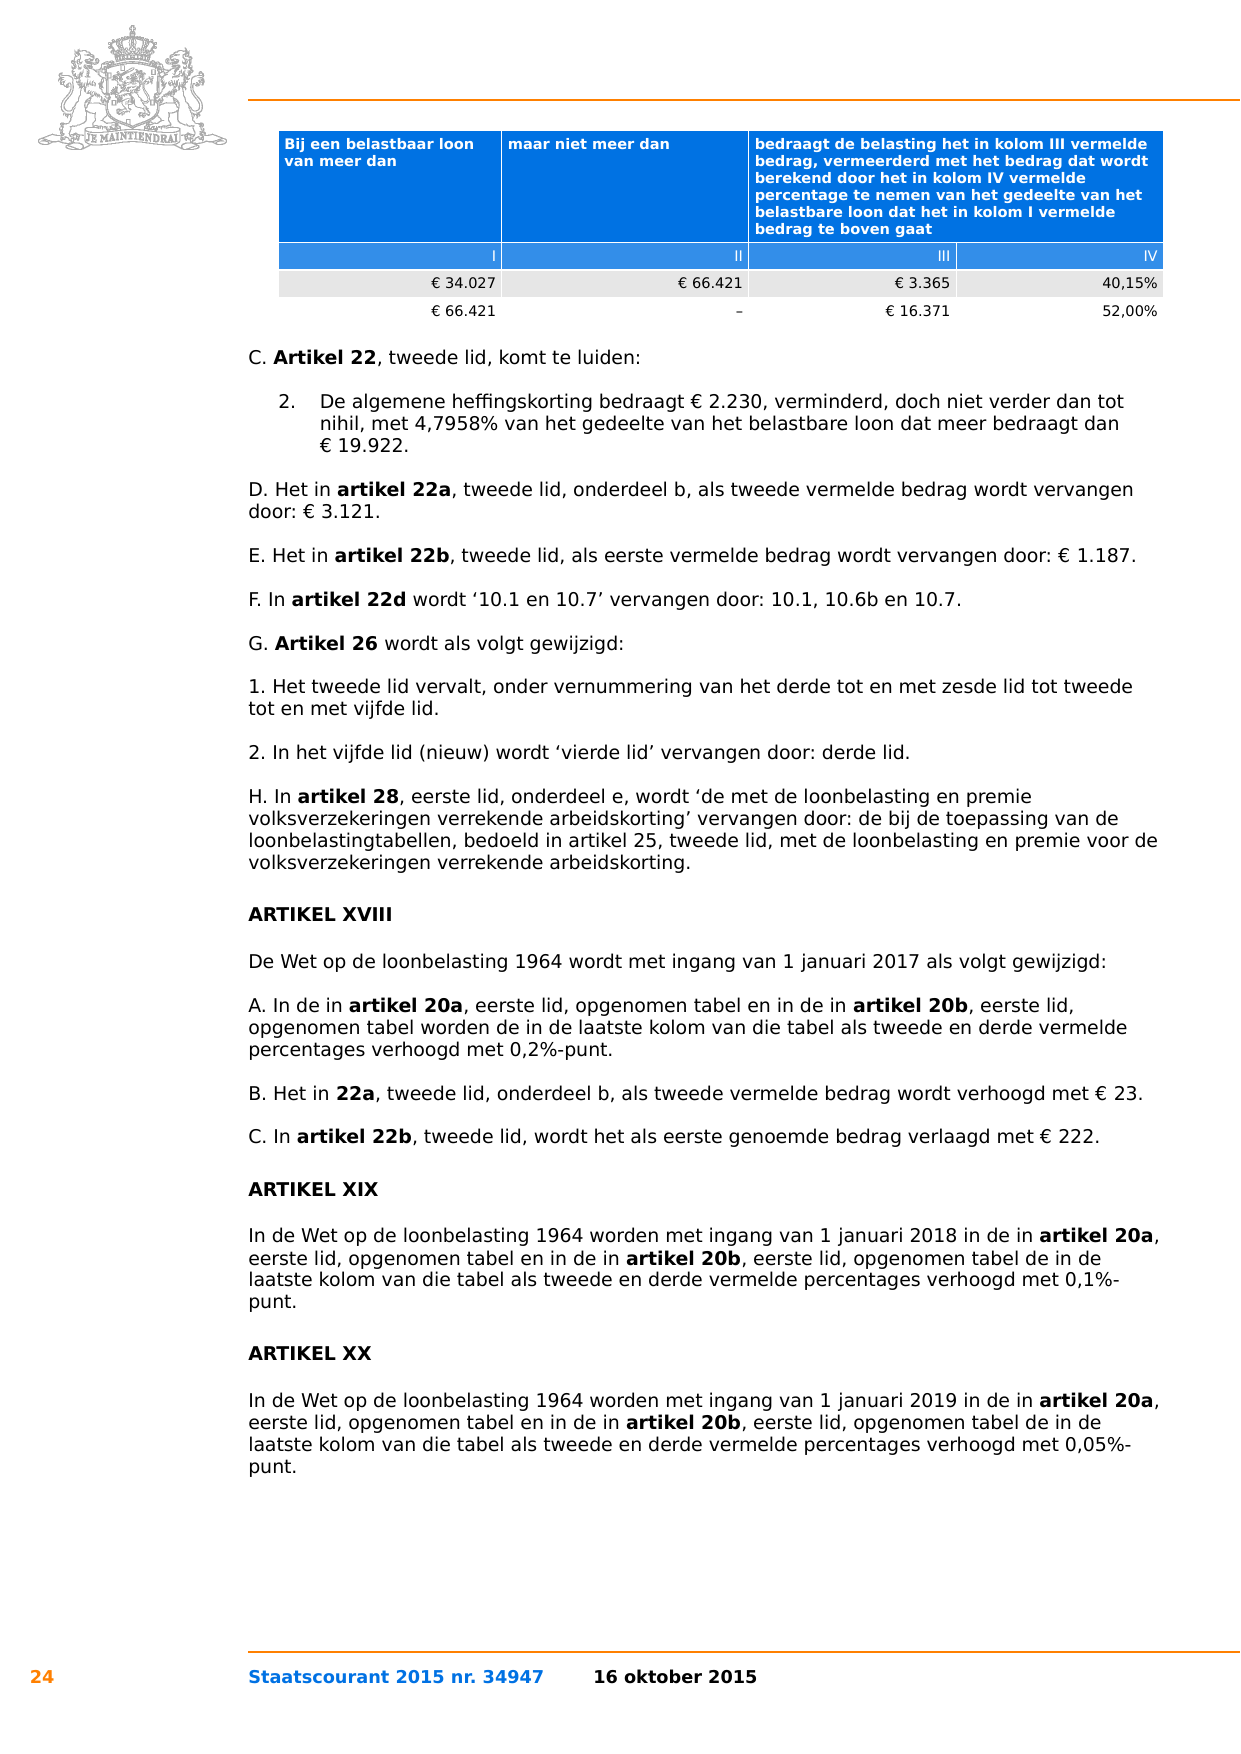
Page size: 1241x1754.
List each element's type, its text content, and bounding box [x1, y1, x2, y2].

table_cell II [502, 243, 748, 269]
table_header maar niet meer dan [502, 131, 748, 242]
text 2. De algemene heffingskorting bedraagt € 2.230, verminderd, doch niet verder dan tot nihil, met 4,7958% van het gedeelte van het belastbare loon dat meer bedraagt dan € 19.922. [278, 391, 1163, 457]
table_cell – [502, 298, 748, 324]
text G. Artikel 26 wordt als volgt gewijzigd: [248, 632, 1163, 654]
text 1. Het tweede lid vervalt, onder vernummering van het derde tot en met zesde lid tot tweede tot en met vijfde lid. [248, 676, 1163, 720]
table_cell € 66.421 [502, 271, 748, 297]
subtitle ARTIKEL XVIII [248, 904, 1163, 926]
subtitle ARTIKEL XIX [248, 1178, 1163, 1200]
text De Wet op de loonbelasting 1964 wordt met ingang van 1 januari 2017 als volgt gewijzigd: [248, 951, 1163, 973]
table_cell € 34.027 [279, 271, 501, 297]
text 2. In het vijfde lid (nieuw) wordt ‘vierde lid’ vervangen door: derde lid. [248, 742, 1163, 764]
text C. In artikel 22b, tweede lid, wordt het als eerste genoemde bedrag verlaagd met € 222. [248, 1126, 1163, 1148]
text In de Wet op de loonbelasting 1964 worden met ingang van 1 januari 2019 in de in artikel 20a, eerste lid, opgenomen tabel en in de in artikel 20b, eerste lid, opgenomen tabel de in de laatste kolom van die tabel als tweede en derde vermelde percentages verhoogd met 0,05%-punt. [248, 1390, 1163, 1478]
text A. In de in artikel 20a, eerste lid, opgenomen tabel en in de in artikel 20b, eerste lid, opgenomen tabel worden de in de laatste kolom van die tabel als tweede en derde vermelde percentages verhoogd met 0,2%-punt. [248, 995, 1163, 1061]
text B. Het in 22a, tweede lid, onderdeel b, als tweede vermelde bedrag wordt verhoogd met € 23. [248, 1083, 1163, 1104]
text H. In artikel 28, eerste lid, onderdeel e, wordt ‘de met de loonbelasting en premie volksverzekeringen verrekende arbeidskorting’ vervangen door: de bij de toepassing van de loonbelastingtabellen, bedoeld in artikel 25, tweede lid, met de loonbelasting en premie voor de volksverzekeringen verrekende arbeidskorting. [248, 786, 1163, 874]
picture [38, 25, 227, 150]
text F. In artikel 22d wordt ‘10.1 en 10.7’ vervangen door: 10.1, 10.6b en 10.7. [248, 589, 1163, 611]
table_cell € 66.421 [279, 298, 501, 324]
table_header Bij een belastbaar loon van meer dan [279, 131, 501, 242]
text In de Wet op de loonbelasting 1964 worden met ingang van 1 januari 2018 in de in artikel 20a, eerste lid, opgenomen tabel en in de in artikel 20b, eerste lid, opgenomen tabel de in de laatste kolom van die tabel als tweede en derde vermelde percentages verhoogd met 0,1%-punt. [248, 1225, 1163, 1313]
table_cell 52,00% [957, 298, 1163, 324]
table_cell € 16.371 [749, 298, 956, 324]
table_cell IV [957, 243, 1163, 269]
text D. Het in artikel 22a, tweede lid, onderdeel b, als tweede vermelde bedrag wordt vervangen door: € 3.121. [248, 479, 1163, 523]
text C. Artikel 22, tweede lid, komt te luiden: [248, 347, 1163, 369]
table_cell III [749, 243, 956, 269]
table_header bedraagt de belasting het in kolom III vermelde bedrag, vermeerderd met het bedrag dat wordt berekend door het in kolom IV vermelde percentage te nemen van het gedeelte van het belastbare loon dat het in kolom I vermelde bedrag te boven gaat [749, 131, 1163, 242]
table_cell 40,15% [957, 271, 1163, 297]
table_cell I [279, 243, 501, 269]
subtitle ARTIKEL XX [248, 1343, 1163, 1365]
text E. Het in artikel 22b, tweede lid, als eerste vermelde bedrag wordt vervangen door: € 1.187. [248, 545, 1163, 567]
table_cell € 3.365 [749, 271, 956, 297]
